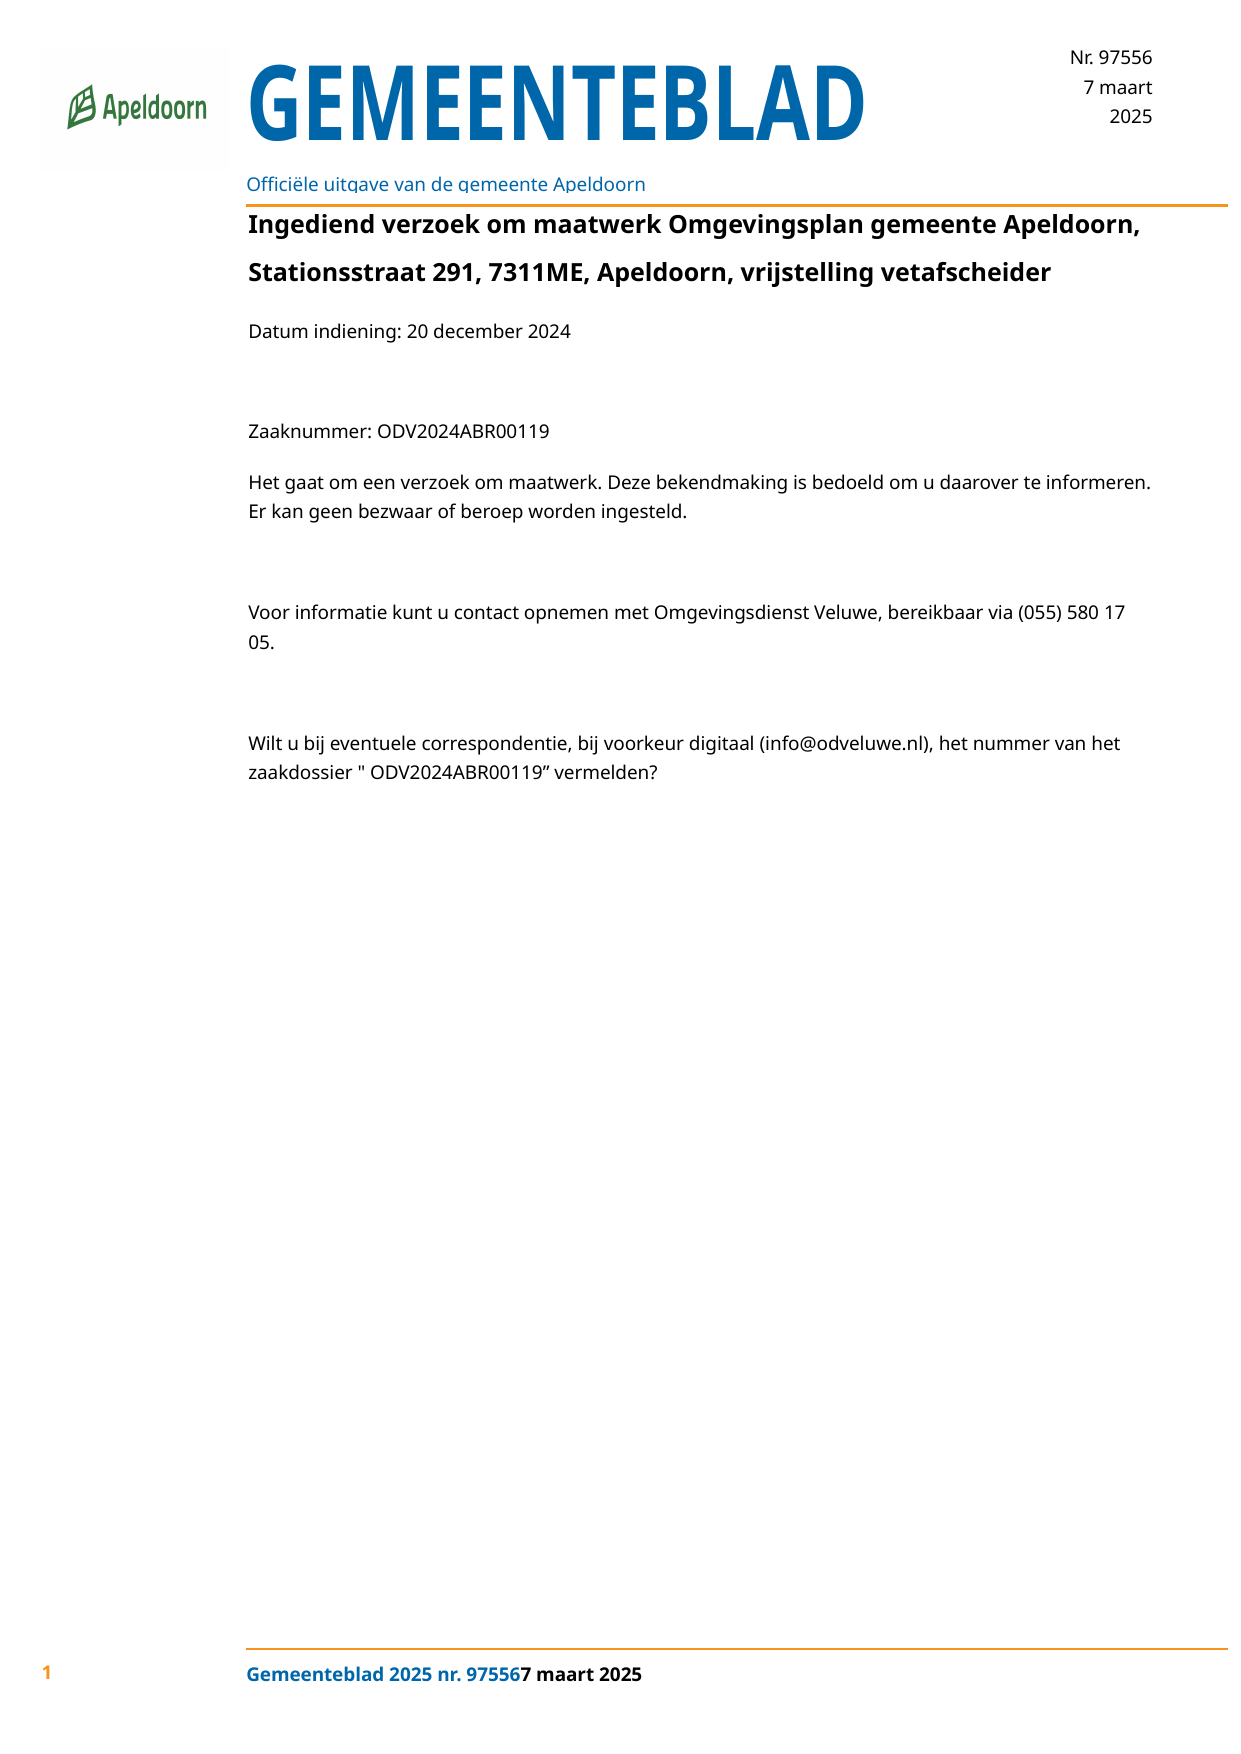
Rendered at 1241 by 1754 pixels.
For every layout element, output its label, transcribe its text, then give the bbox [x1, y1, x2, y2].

text Voor informatie kunt u contact opnemen met Omgevingsdienst Veluwe, bereikbaar via (055) 580 17 05. [248, 599, 1152, 655]
text Datum indiening: 20 december 2024 [248, 318, 1152, 344]
text Zaaknummer: ODV2024ABR00119 [248, 419, 1152, 444]
text Het gaat om een verzoek om maatwerk. Deze bekendmaking is bedoeld om u daarover te informeren. Er kan geen bezwaar of beroep worden ingesteld. [248, 469, 1152, 524]
text Wilt u bij eventuele correspondentie, bij voorkeur digitaal (info@odveluwe.nl), het nummer van het zaakdossier " ODV2024ABR00119” vermelden? [248, 730, 1152, 785]
text Ingediend verzoek om maatwerk Omgevingsplan gemeente Apeldoorn, Stationsstraat 291, 7311ME, Apeldoorn, vrijstelling vetafscheider [248, 207, 1152, 288]
picture [41, 47, 231, 172]
